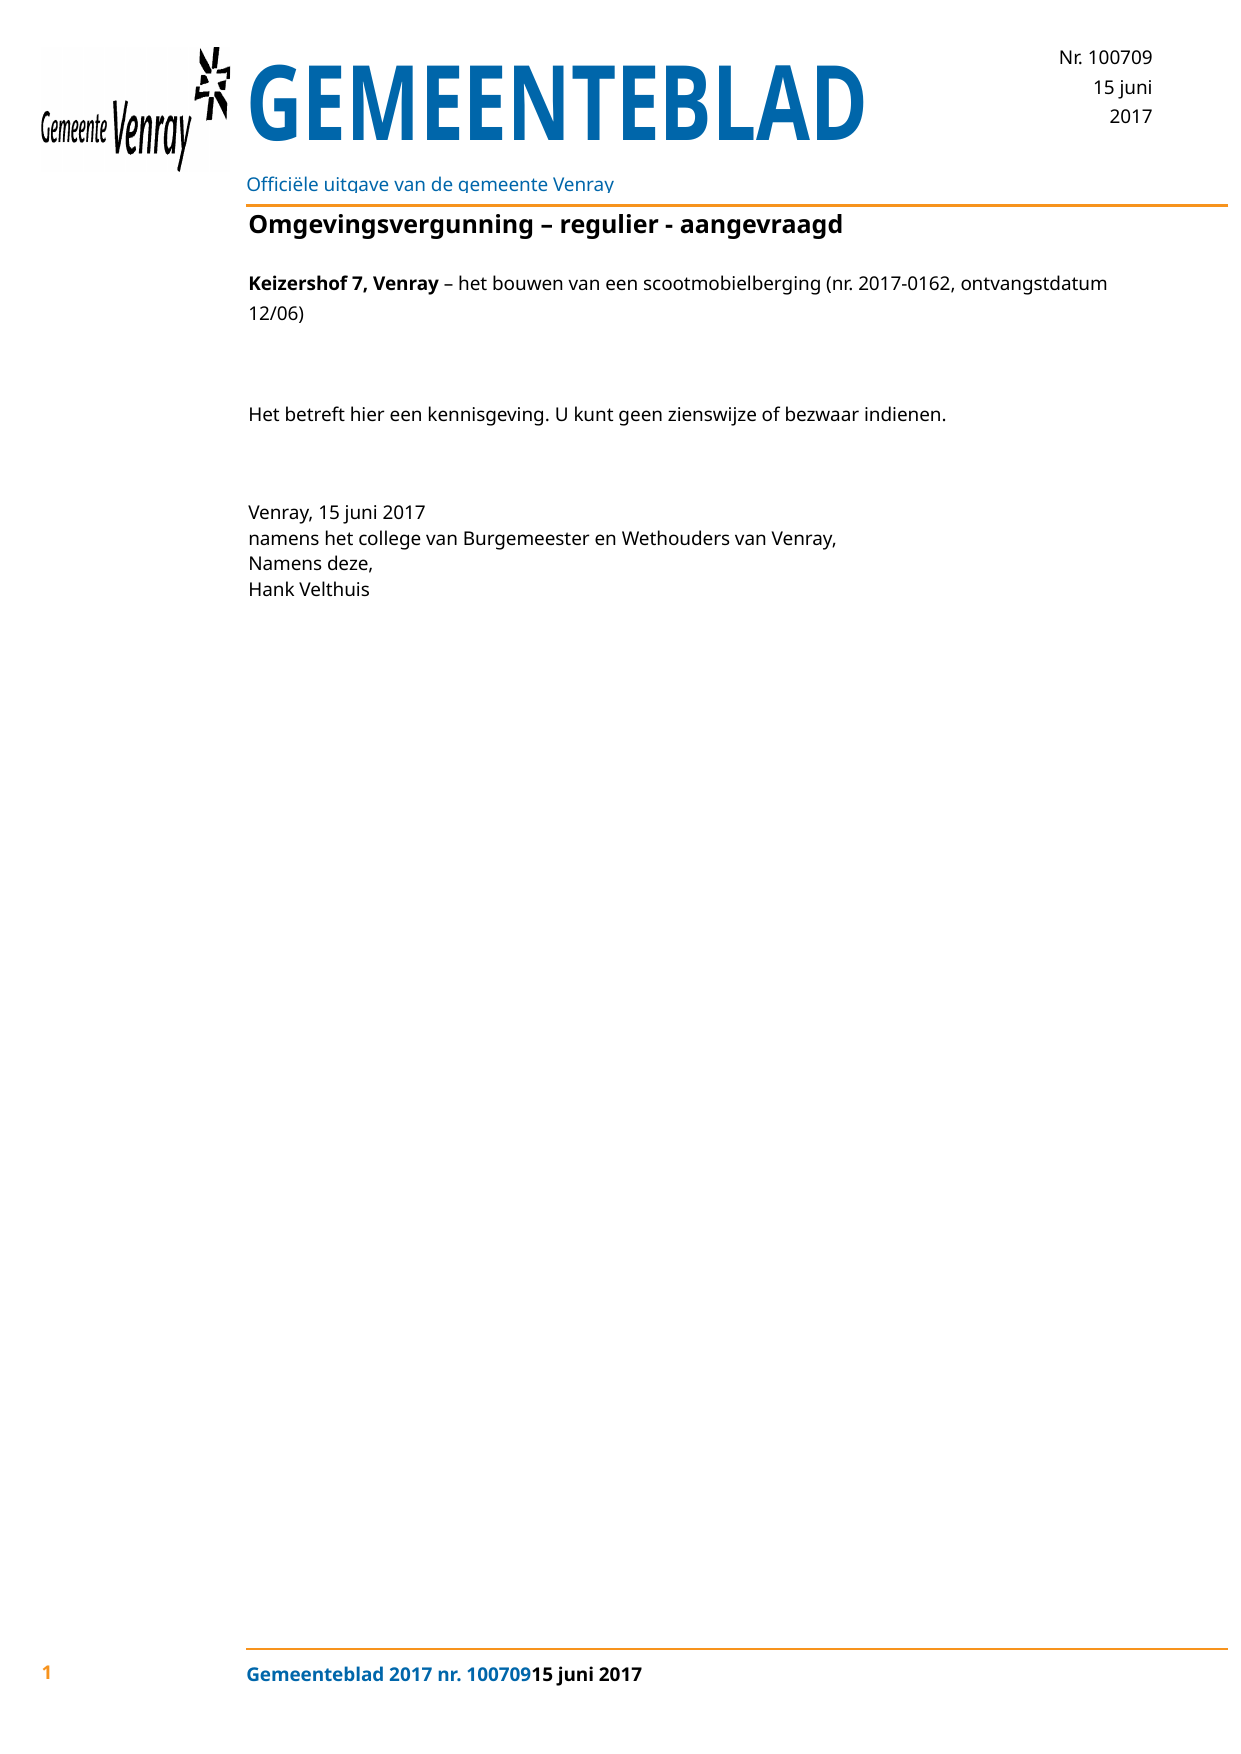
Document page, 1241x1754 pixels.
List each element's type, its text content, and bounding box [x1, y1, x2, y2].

text Hank Velthuis [248, 576, 1152, 602]
text Omgevingsvergunning – regulier - aangevraagd [248, 207, 1152, 241]
text namens het college van Burgemeester en Wethouders van Venray, [248, 525, 1152, 550]
text Het betreft hier een kennisgeving. U kunt geen zienswijze of bezwaar indienen. [248, 401, 1152, 426]
picture [41, 47, 231, 172]
text Keizershof 7, Venray – het bouwen van een scootmobielberging (nr. 2017-0162, ontvangstdatum 12/06) [248, 270, 1152, 326]
text Venray, 15 juni 2017 [248, 499, 1152, 525]
text Namens deze, [248, 550, 1152, 576]
